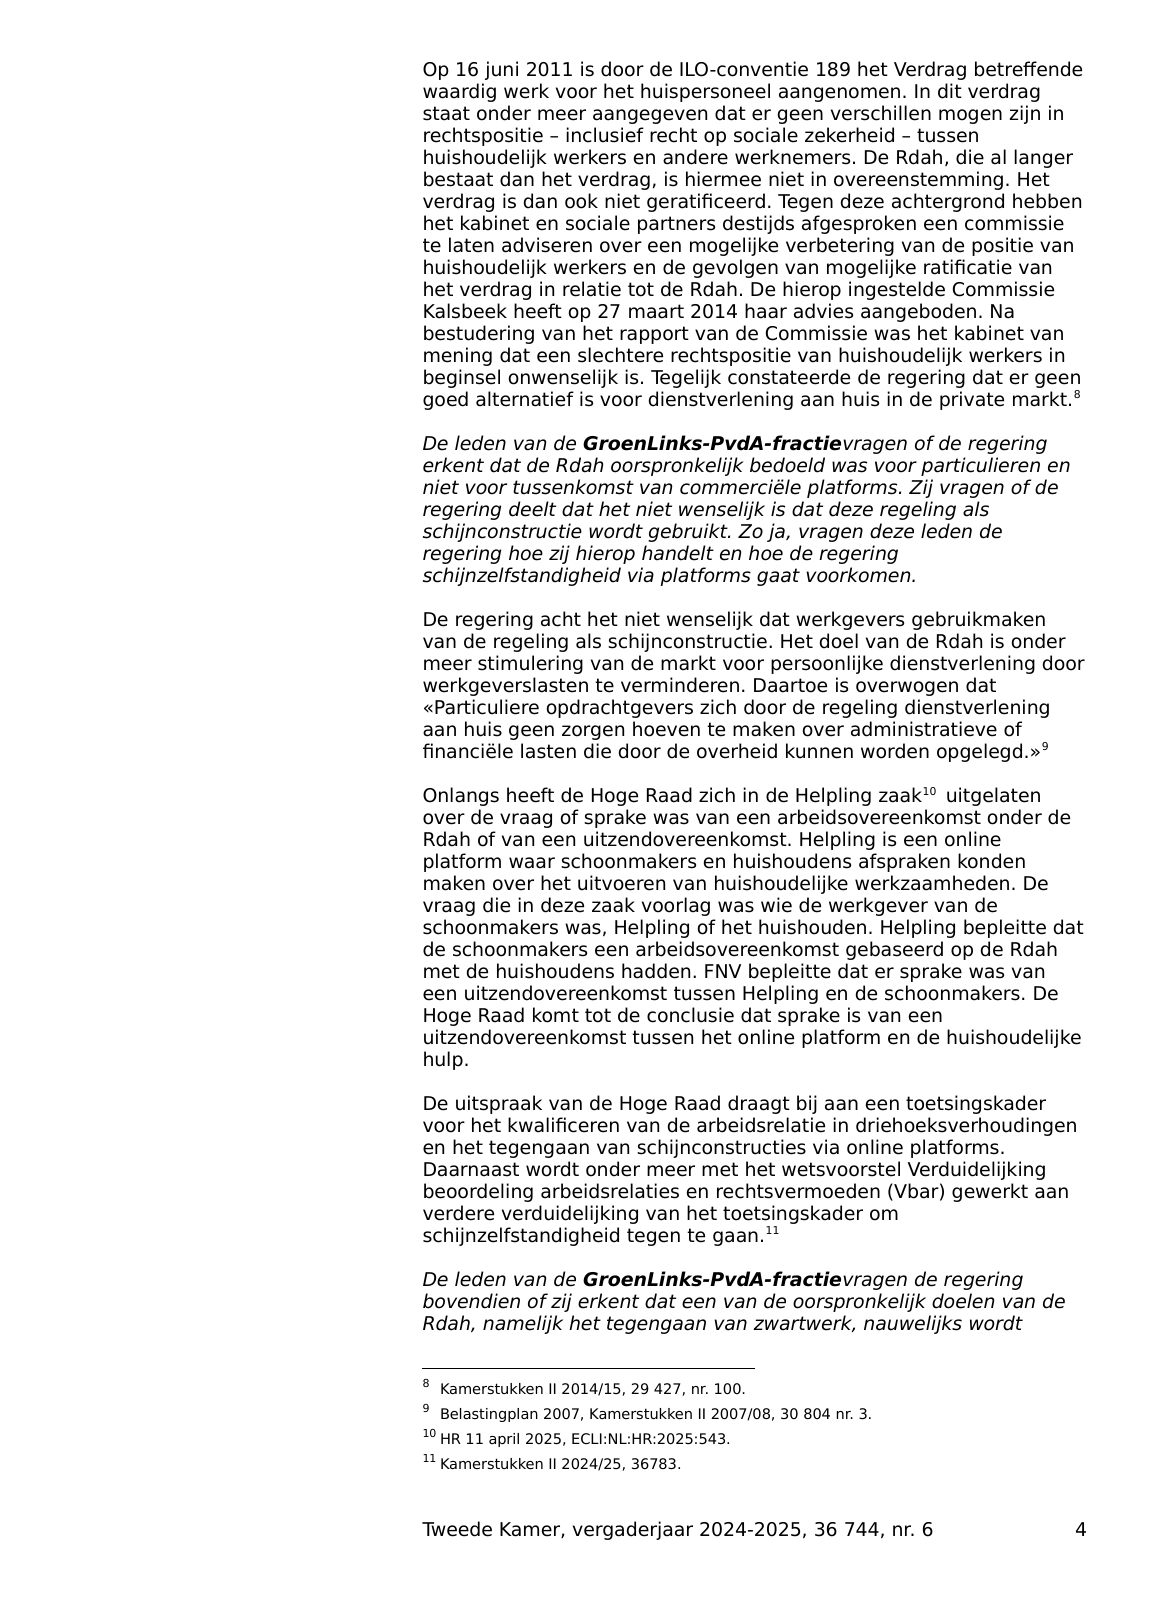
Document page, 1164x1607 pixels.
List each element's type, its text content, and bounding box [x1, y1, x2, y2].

text Op 16 juni 2011 is door de ILO-conventie 189 het Verdrag betreffende waardig werk voor het huispersoneel aangenomen. In dit verdrag staat onder meer aangegeven dat er geen verschillen mogen zijn in rechtspositie – inclusief recht op sociale zekerheid – tussen huishoudelijk werkers en andere werknemers. De Rdah, die al langer bestaat dan het verdrag, is hiermee niet in overeenstemming. Het verdrag is dan ook niet geratificeerd. Tegen deze achtergrond hebben het kabinet en sociale partners destijds afgesproken een commissie te laten adviseren over een mogelijke verbetering van de positie van huishoudelijk werkers en de gevolgen van mogelijke ratificatie van het verdrag in relatie tot de Rdah. De hierop ingestelde Commissie Kalsbeek heeft op 27 maart 2014 haar advies aangeboden. Na bestudering van het rapport van de Commissie was het kabinet van mening dat een slechtere rechtspositie van huishoudelijk werkers in beginsel onwenselijk is. Tegelijk constateerde de regering dat er geen goed alternatief is voor dienstverlening aan huis in de private markt. [422, 59, 1087, 411]
text HR 11 april 2025, ECLI:NL:HR:2025:543. [422, 1427, 1087, 1449]
text Belastingplan 2007, Kamerstukken II 2007/08, 30 804 nr. 3. [422, 1402, 1087, 1424]
text Kamerstukken II 2024/25, 36783. [422, 1452, 1087, 1474]
text De uitspraak van de Hoge Raad draagt bij aan een toetsingskader voor het kwalificeren van de arbeidsrelatie in driehoeksverhoudingen en het tegengaan van schijnconstructies via online platforms. Daarnaast wordt onder meer met het wetsvoorstel Verduidelijking beoordeling arbeidsrelaties en rechtsvermoeden (Vbar) gewerkt aan verdere verduidelijking van het toetsingskader om schijnzelfstandigheid tegen te gaan. [422, 1093, 1087, 1247]
text De regering acht het niet wenselijk dat werkgevers gebruikmaken van de regeling als schijnconstructie. Het doel van de Rdah is onder meer stimulering van de markt voor persoonlijke dienstverlening door werkgeverslasten te verminderen. Daartoe is overwogen dat «Particuliere opdrachtgevers zich door de regeling dienstverlening aan huis geen zorgen hoeven te maken over administratieve of financiële lasten die door de overheid kunnen worden opgelegd.» [422, 609, 1087, 763]
text De leden van de GroenLinks-PvdA-fractievragen of de regering erkent dat de Rdah oorspronkelijk bedoeld was voor particulieren en niet voor tussenkomst van commerciële platforms. Zij vragen of de regering deelt dat het niet wenselijk is dat deze regeling als schijnconstructie wordt gebruikt. Zo ja, vragen deze leden de regering hoe zij hierop handelt en hoe de regering schijnzelfstandigheid via platforms gaat voorkomen. [422, 433, 1087, 587]
text Onlangs heeft de Hoge Raad zich in de Helpling zaak uitgelaten over de vraag of sprake was van een arbeidsovereenkomst onder de Rdah of van een uitzendovereenkomst. Helpling is een online platform waar schoonmakers en huishoudens afspraken konden maken over het uitvoeren van huishoudelijke werkzaamheden. De vraag die in deze zaak voorlag was wie de werkgever van de schoonmakers was, Helpling of het huishouden. Helpling bepleitte dat de schoonmakers een arbeidsovereenkomst gebaseerd op de Rdah met de huishoudens hadden. FNV bepleitte dat er sprake was van een uitzendovereenkomst tussen Helpling en de schoonmakers. De Hoge Raad komt tot de conclusie dat sprake is van een uitzendovereenkomst tussen het online platform en de huishoudelijke hulp. [422, 785, 1087, 1071]
text Kamerstukken II 2014/15, 29 427, nr. 100. [422, 1377, 1087, 1399]
text De leden van de GroenLinks-PvdA-fractievragen de regering bovendien of zij erkent dat een van de oorspronkelijk doelen van de Rdah, namelijk het tegengaan van zwartwerk, nauwelijks wordt [422, 1269, 1087, 1335]
